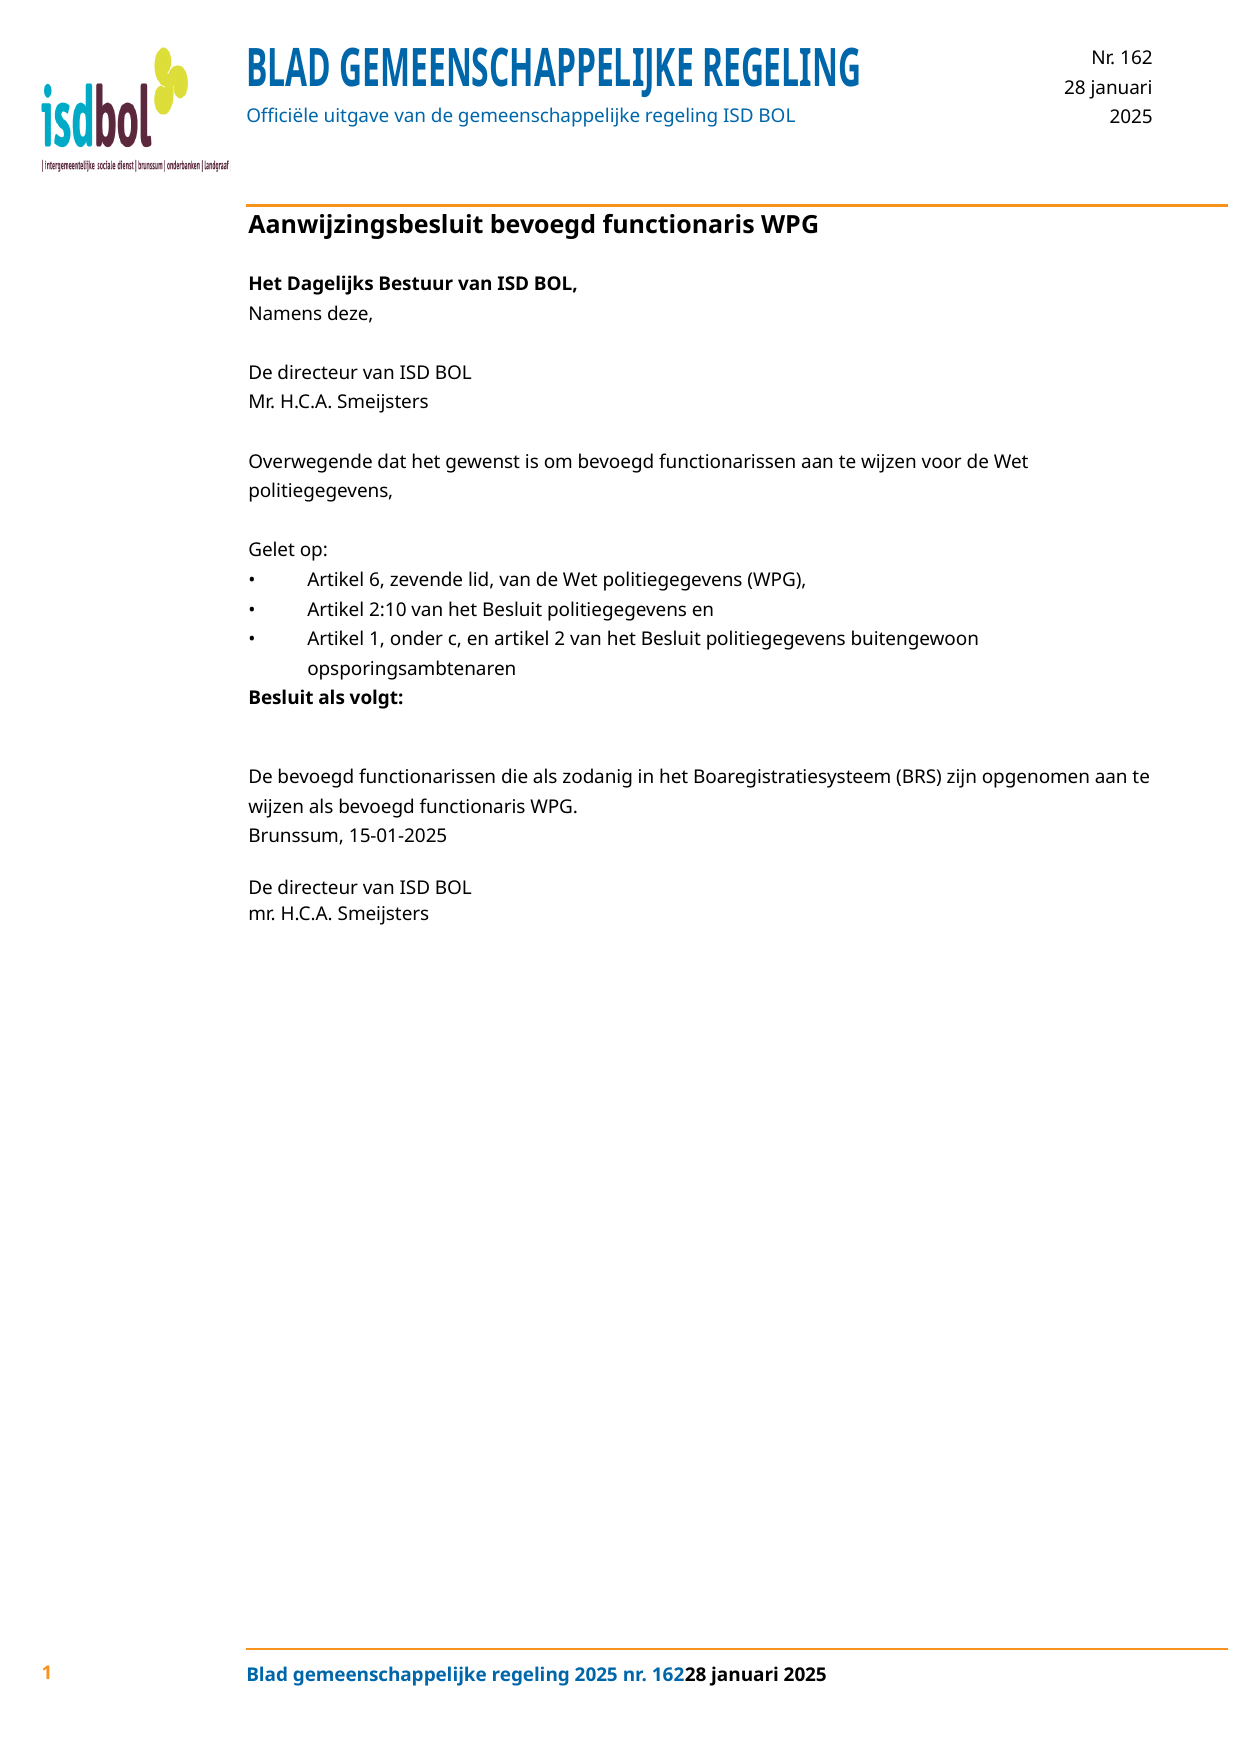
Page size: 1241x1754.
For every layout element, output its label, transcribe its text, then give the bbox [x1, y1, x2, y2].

text Brunssum, 15-01-2025 [248, 822, 1152, 848]
text mr. H.C.A. Smeijsters [248, 900, 1152, 925]
text Namens deze, [248, 300, 1152, 326]
text Het Dagelijks Bestuur van ISD BOL, [248, 270, 1152, 296]
list Artikel 1, onder c, en artikel 2 van het Besluit politiegegevens buitengewoon opsporingsambtenaren [248, 625, 1152, 681]
list Artikel 6, zevende lid, van de Wet politiegegevens (WPG), [248, 566, 1152, 592]
list Artikel 2:10 van het Besluit politiegegevens en [248, 596, 1152, 621]
text De directeur van ISD BOL [248, 359, 1152, 385]
picture [41, 47, 231, 172]
text Aanwijzingsbesluit bevoegd functionaris WPG [248, 207, 1152, 241]
text De directeur van ISD BOL [248, 874, 1152, 900]
text Besluit als volgt: [248, 684, 1152, 710]
text Gelet op: [248, 537, 1152, 562]
text De bevoegd functionarissen die als zodanig in het Boaregistratiesysteem (BRS) zijn opgenomen aan te wijzen als bevoegd functionaris WPG. [248, 763, 1152, 819]
text Mr. H.C.A. Smeijsters [248, 389, 1152, 414]
text Overwegende dat het gewenst is om bevoegd functionarissen aan te wijzen voor de Wet politiegegevens, [248, 448, 1152, 503]
